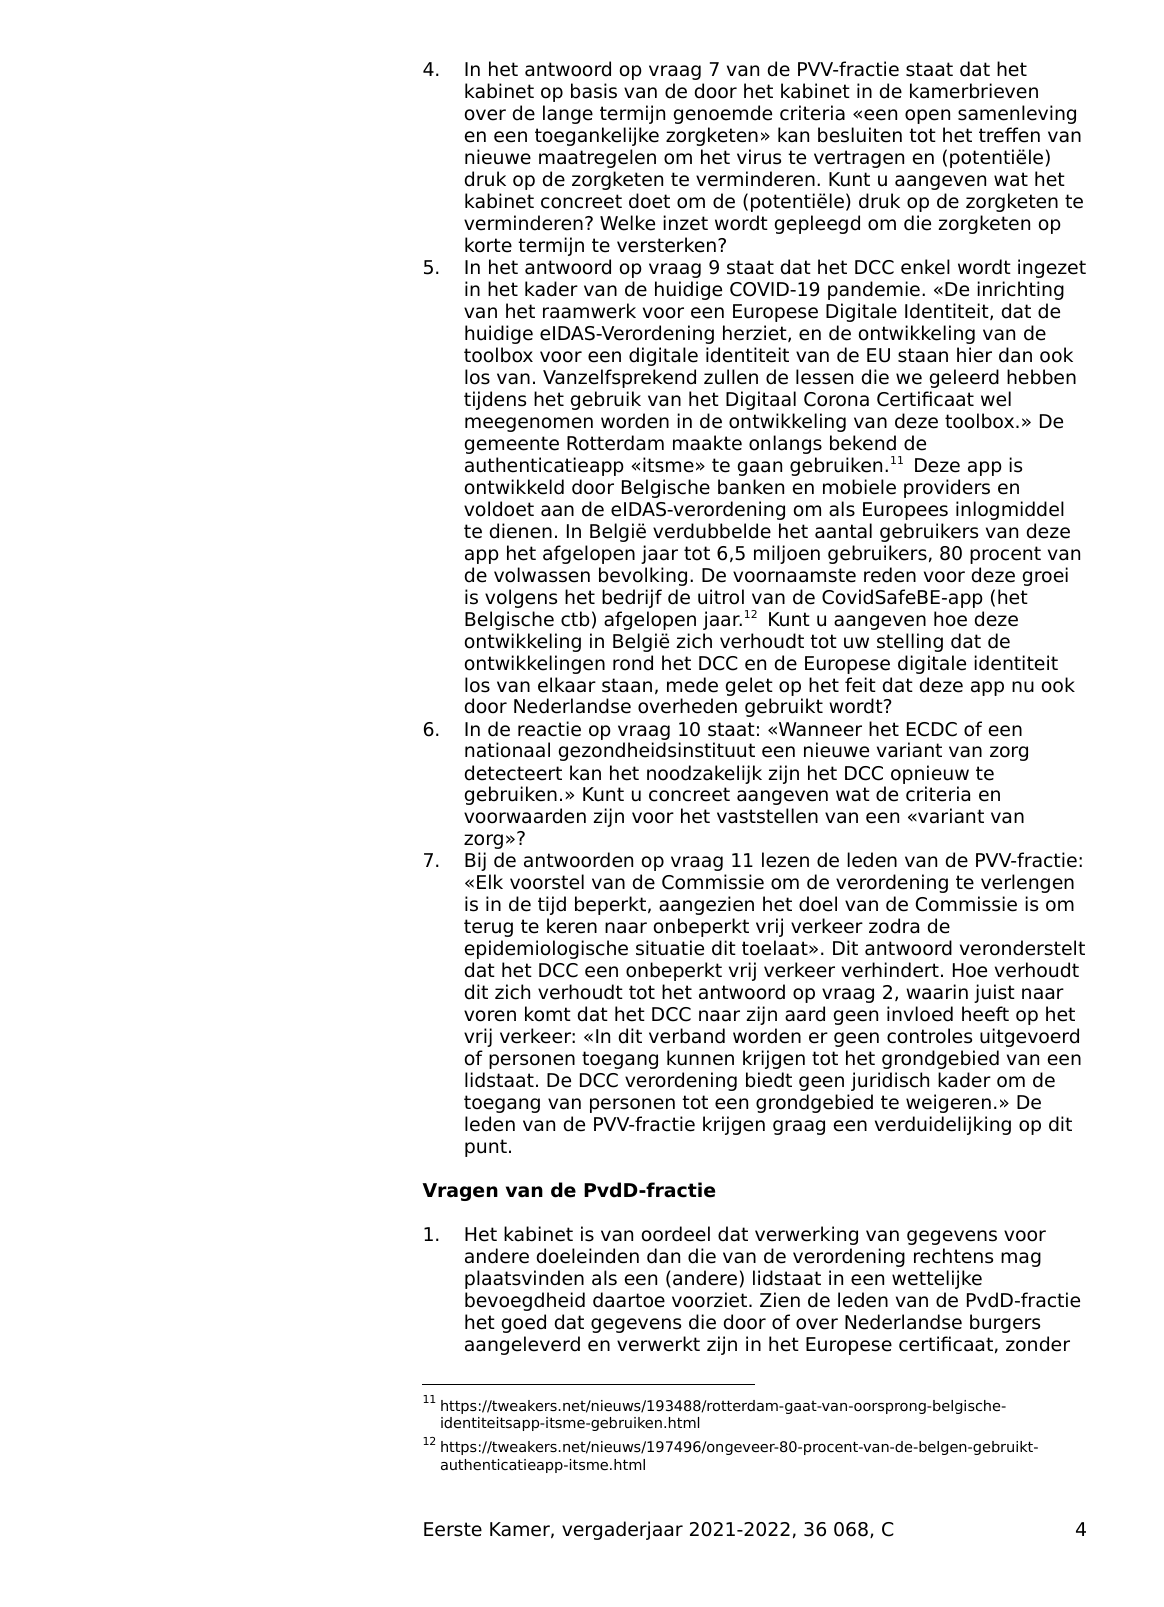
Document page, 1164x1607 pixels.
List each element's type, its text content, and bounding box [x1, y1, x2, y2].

text 7. Bij de antwoorden op vraag 11 lezen de leden van de PVV-fractie: «Elk voorstel van de Commissie om de verordening te verlengen is in de tijd beperkt, aangezien het doel van de Commissie is om terug te keren naar onbeperkt vrij verkeer zodra de epidemiologische situatie dit toelaat». Dit antwoord veronderstelt dat het DCC een onbeperkt vrij verkeer verhindert. Hoe verhoudt dit zich verhoudt tot het antwoord op vraag 2, waarin juist naar voren komt dat het DCC naar zijn aard geen invloed heeft op het vrij verkeer: «In dit verband worden er geen controles uitgevoerd of personen toegang kunnen krijgen tot het grondgebied van een lidstaat. De DCC verordening biedt geen juridisch kader om de toegang van personen tot een grondgebied te weigeren.» De leden van de PVV-fractie krijgen graag een verduidelijking op dit punt. [422, 850, 1087, 1158]
text 6. In de reactie op vraag 10 staat: «Wanneer het ECDC of een nationaal gezondheidsinstituut een nieuwe variant van zorg detecteert kan het noodzakelijk zijn het DCC opnieuw te gebruiken.» Kunt u concreet aangeven wat de criteria en voorwaarden zijn voor het vaststellen van een «variant van zorg»? [422, 718, 1087, 850]
text 4. In het antwoord op vraag 7 van de PVV-fractie staat dat het kabinet op basis van de door het kabinet in de kamerbrieven over de lange termijn genoemde criteria «een open samenleving en een toegankelijke zorgketen» kan besluiten tot het treffen van nieuwe maatregelen om het virus te vertragen en (potentiële) druk op de zorgketen te verminderen. Kunt u aangeven wat het kabinet concreet doet om de (potentiële) druk op de zorgketen te verminderen? Welke inzet wordt gepleegd om die zorgketen op korte termijn te versterken? [422, 59, 1087, 257]
text 1. Het kabinet is van oordeel dat verwerking van gegevens voor andere doeleinden dan die van de verordening rechtens mag plaatsvinden als een (andere) lidstaat in een wettelijke bevoegdheid daartoe voorziet. Zien de leden van de PvdD-fractie het goed dat gegevens die door of over Nederlandse burgers aangeleverd en verwerkt zijn in het Europese certificaat, zonder [422, 1224, 1087, 1356]
text https://tweakers.net/nieuws/193488/rotterdam-gaat-van-oorsprong-belgische-identiteitsapp-itsme-gebruiken.html [422, 1393, 1087, 1432]
subtitle Vragen van de PvdD-fractie [422, 1180, 1087, 1202]
text 5. In het antwoord op vraag 9 staat dat het DCC enkel wordt ingezet in het kader van de huidige COVID-19 pandemie. «De inrichting van het raamwerk voor een Europese Digitale Identiteit, dat de huidige eIDAS-Verordening herziet, en de ontwikkeling van de toolbox voor een digitale identiteit van de EU staan hier dan ook los van. Vanzelfsprekend zullen de lessen die we geleerd hebben tijdens het gebruik van het Digitaal Corona Certificaat wel meegenomen worden in de ontwikkeling van deze toolbox.» De gemeente Rotterdam maakte onlangs bekend de authenticatieapp «itsme» te gaan gebruiken. Deze app is ontwikkeld door Belgische banken en mobiele providers en voldoet aan de eIDAS-verordening om als Europees inlogmiddel te dienen. In België verdubbelde het aantal gebruikers van deze app het afgelopen jaar tot 6,5 miljoen gebruikers, 80 procent van de volwassen bevolking. De voornaamste reden voor deze groei is volgens het bedrijf de uitrol van de CovidSafeBE-app (het Belgische ctb) afgelopen jaar. Kunt u aangeven hoe deze ontwikkeling in België zich verhoudt tot uw stelling dat de ontwikkelingen rond het DCC en de Europese digitale identiteit los van elkaar staan, mede gelet op het feit dat deze app nu ook door Nederlandse overheden gebruikt wordt? [422, 257, 1087, 718]
text https://tweakers.net/nieuws/197496/ongeveer-80-procent-van-de-belgen-gebruikt-authenticatieapp-itsme.html [422, 1435, 1087, 1474]
